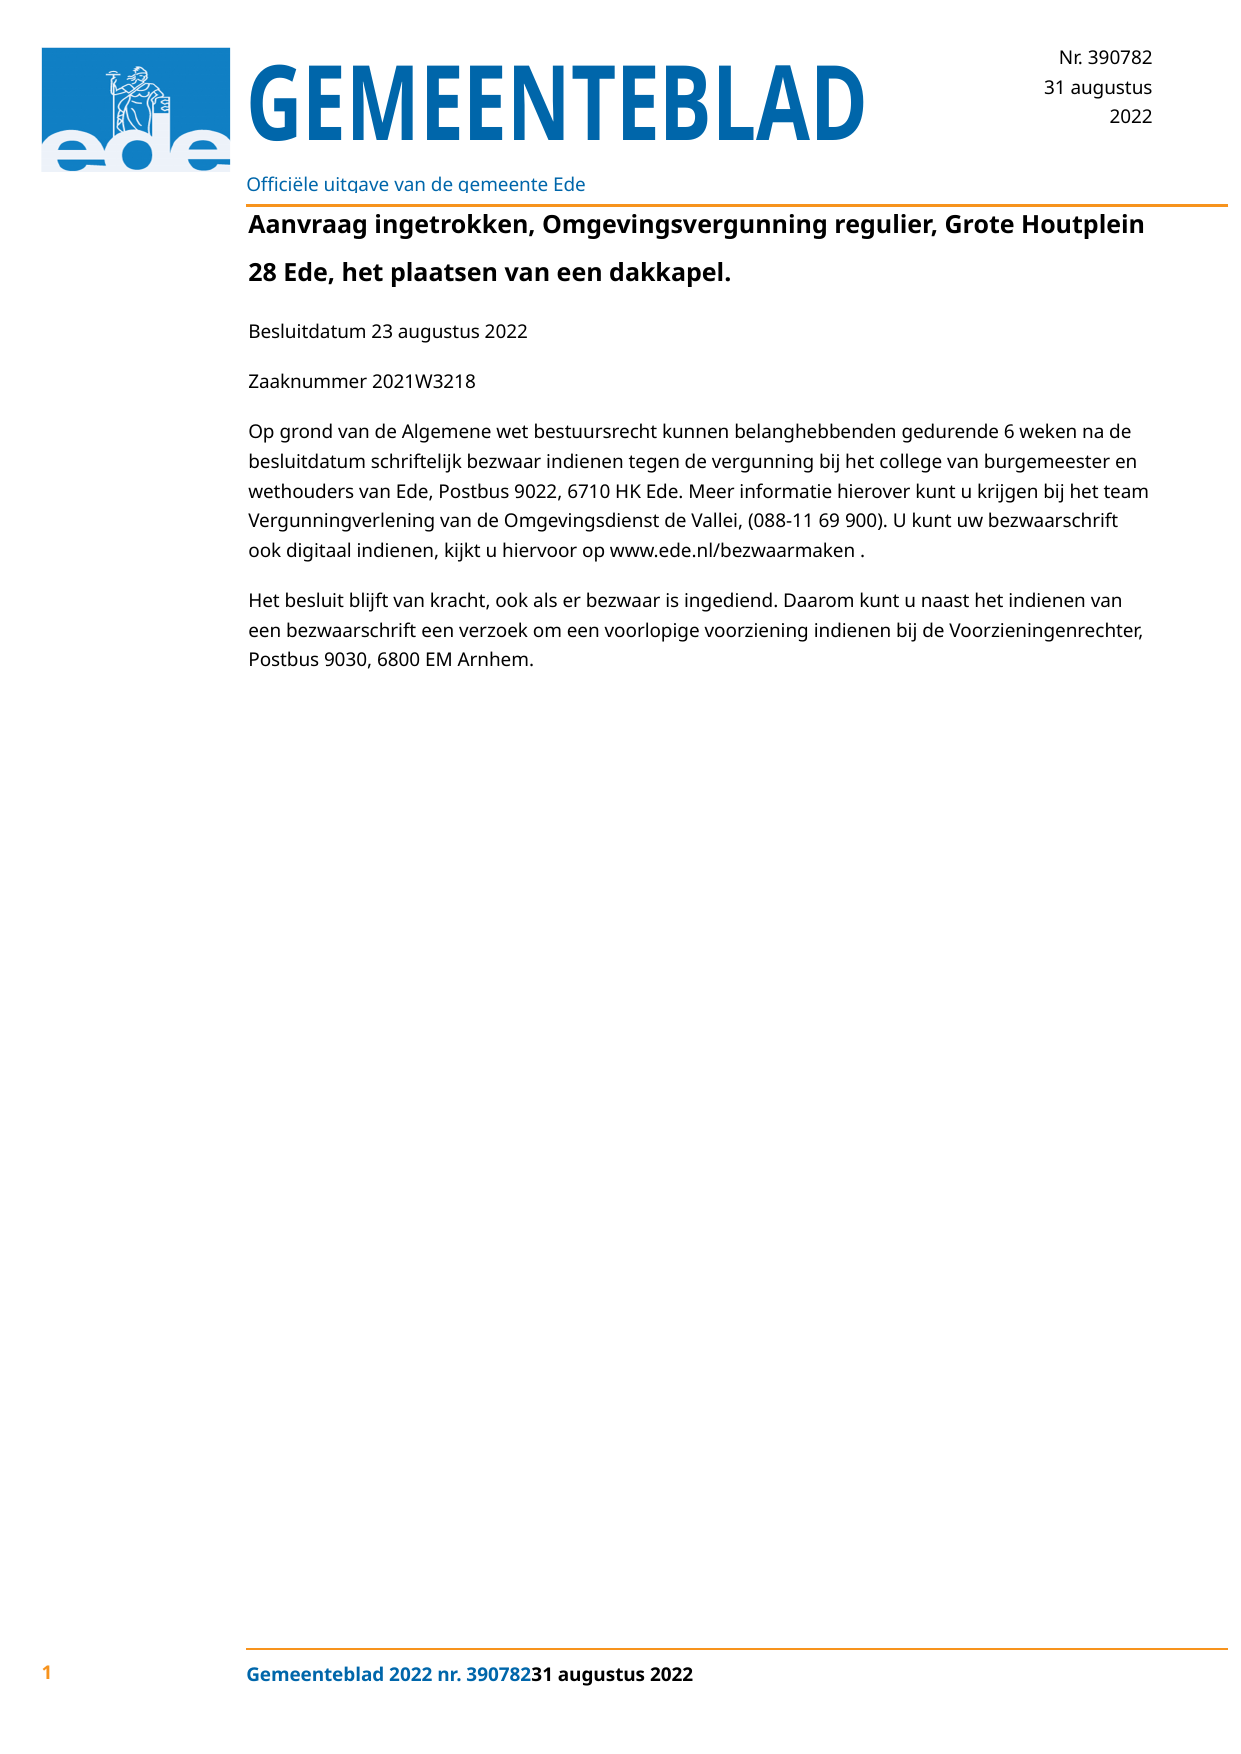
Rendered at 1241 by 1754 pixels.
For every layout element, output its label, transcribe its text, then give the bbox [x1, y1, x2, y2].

text Het besluit blijft van kracht, ook als er bezwaar is ingediend. Daarom kunt u naast het indienen van een bezwaarschrift een verzoek om een voorlopige voorziening indienen bij de Voorzieningenrechter, Postbus 9030, 6800 EM Arnhem. [248, 587, 1152, 672]
text Aanvraag ingetrokken, Omgevingsvergunning regulier, Grote Houtplein 28 Ede, het plaatsen van een dakkapel. [248, 207, 1152, 288]
text Besluitdatum 23 augustus 2022 [248, 318, 1152, 344]
text Zaaknummer 2021W3218 [248, 368, 1152, 394]
picture [41, 47, 231, 172]
text Op grond van de Algemene wet bestuursrecht kunnen belanghebbenden gedurende 6 weken na de besluitdatum schriftelijk bezwaar indienen tegen de vergunning bij het college van burgemeester en wethouders van Ede, Postbus 9022, 6710 HK Ede. Meer informatie hierover kunt u krijgen bij het team Vergunningverlening van de Omgevingsdienst de Vallei, (088-11 69 900). U kunt uw bezwaarschrift ook digitaal indienen, kijkt u hiervoor op www.ede.nl/bezwaarmaken . [248, 419, 1152, 563]
